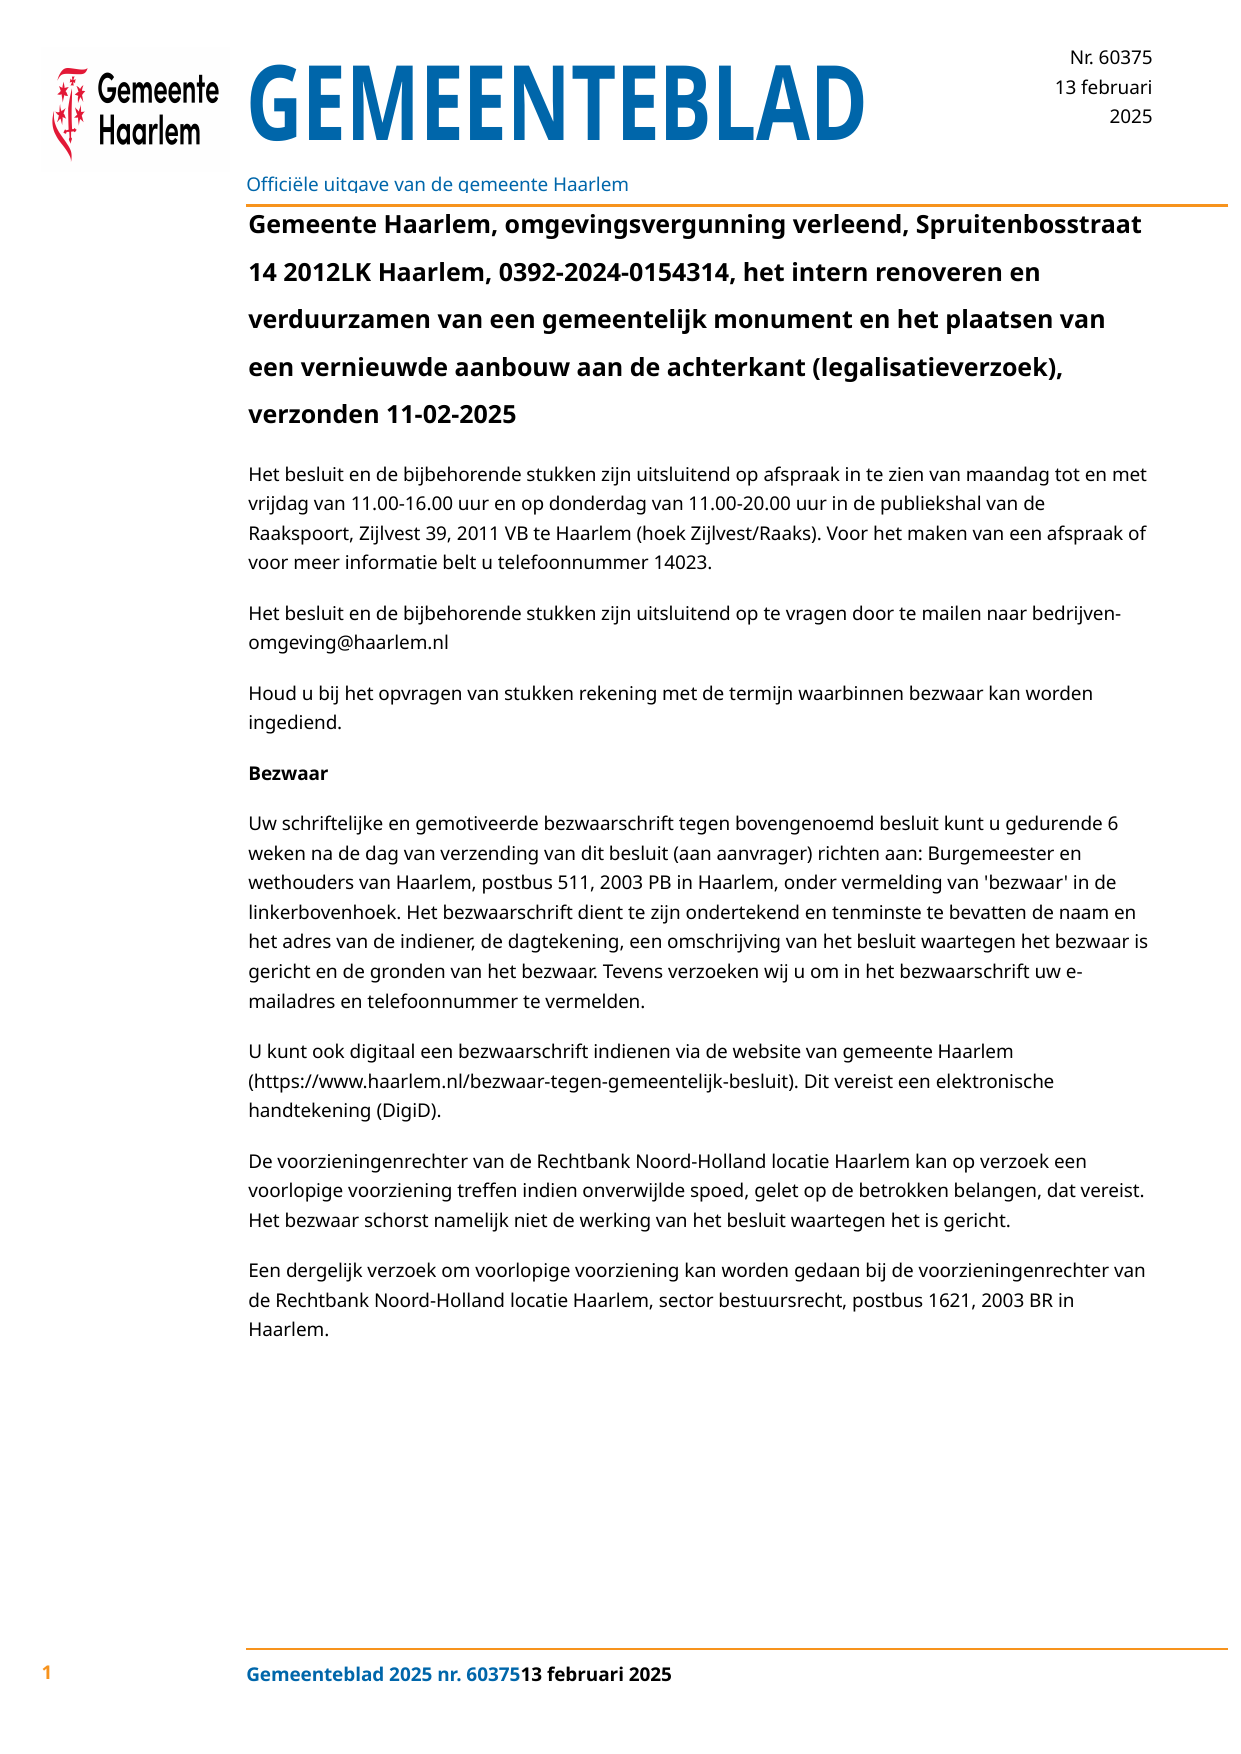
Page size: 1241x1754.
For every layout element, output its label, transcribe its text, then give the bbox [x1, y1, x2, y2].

text Het besluit en de bijbehorende stukken zijn uitsluitend op te vragen door te mailen naar bedrijven-omgeving@haarlem.nl [248, 600, 1152, 655]
text Bezwaar [248, 760, 1152, 786]
text Een dergelijk verzoek om voorlopige voorziening kan worden gedaan bij de voorzieningenrechter van de Rechtbank Noord-Holland locatie Haarlem, sector bestuursrecht, postbus 1621, 2003 BR in Haarlem. [248, 1257, 1152, 1342]
text Het besluit en de bijbehorende stukken zijn uitsluitend op afspraak in te zien van maandag tot en met vrijdag van 11.00-16.00 uur en op donderdag van 11.00-20.00 uur in de publiekshal van de Raakspoort, Zijlvest 39, 2011 VB te Haarlem (hoek Zijlvest/Raaks). Voor het maken van een afspraak of voor meer informatie belt u telefoonnummer 14023. [248, 461, 1152, 575]
picture [41, 47, 231, 172]
text Gemeente Haarlem, omgevingsvergunning verleend, Spruitenbosstraat 14 2012LK Haarlem, 0392-2024-0154314, het intern renoveren en verduurzamen van een gemeentelijk monument en het plaatsen van een vernieuwde aanbouw aan de achterkant (legalisatieverzoek), verzonden 11-02-2025 [248, 207, 1152, 431]
text Uw schriftelijke en gemotiveerde bezwaarschrift tegen bovengenoemd besluit kunt u gedurende 6 weken na de dag van verzending van dit besluit (aan aanvrager) richten aan: Burgemeester en wethouders van Haarlem, postbus 511, 2003 PB in Haarlem, onder vermelding van 'bezwaar' in de linkerbovenhoek. Het bezwaarschrift dient te zijn ondertekend en tenminste te bevatten de naam en het adres van de indiener, de dagtekening, een omschrijving van het besluit waartegen het bezwaar is gericht en de gronden van het bezwaar. Tevens verzoeken wij u om in het bezwaarschrift uw e-mailadres en telefoonnummer te vermelden. [248, 810, 1152, 1013]
text U kunt ook digitaal een bezwaarschrift indienen via de website van gemeente Haarlem (https://www.haarlem.nl/bezwaar-tegen-gemeentelijk-besluit). Dit vereist een elektronische handtekening (DigiD). [248, 1038, 1152, 1123]
text Houd u bij het opvragen van stukken rekening met de termijn waarbinnen bezwaar kan worden ingediend. [248, 680, 1152, 735]
text De voorzieningenrechter van de Rechtbank Noord-Holland locatie Haarlem kan op verzoek een voorlopige voorziening treffen indien onverwijlde spoed, gelet op de betrokken belangen, dat vereist. Het bezwaar schorst namelijk niet de werking van het besluit waartegen het is gericht. [248, 1148, 1152, 1233]
